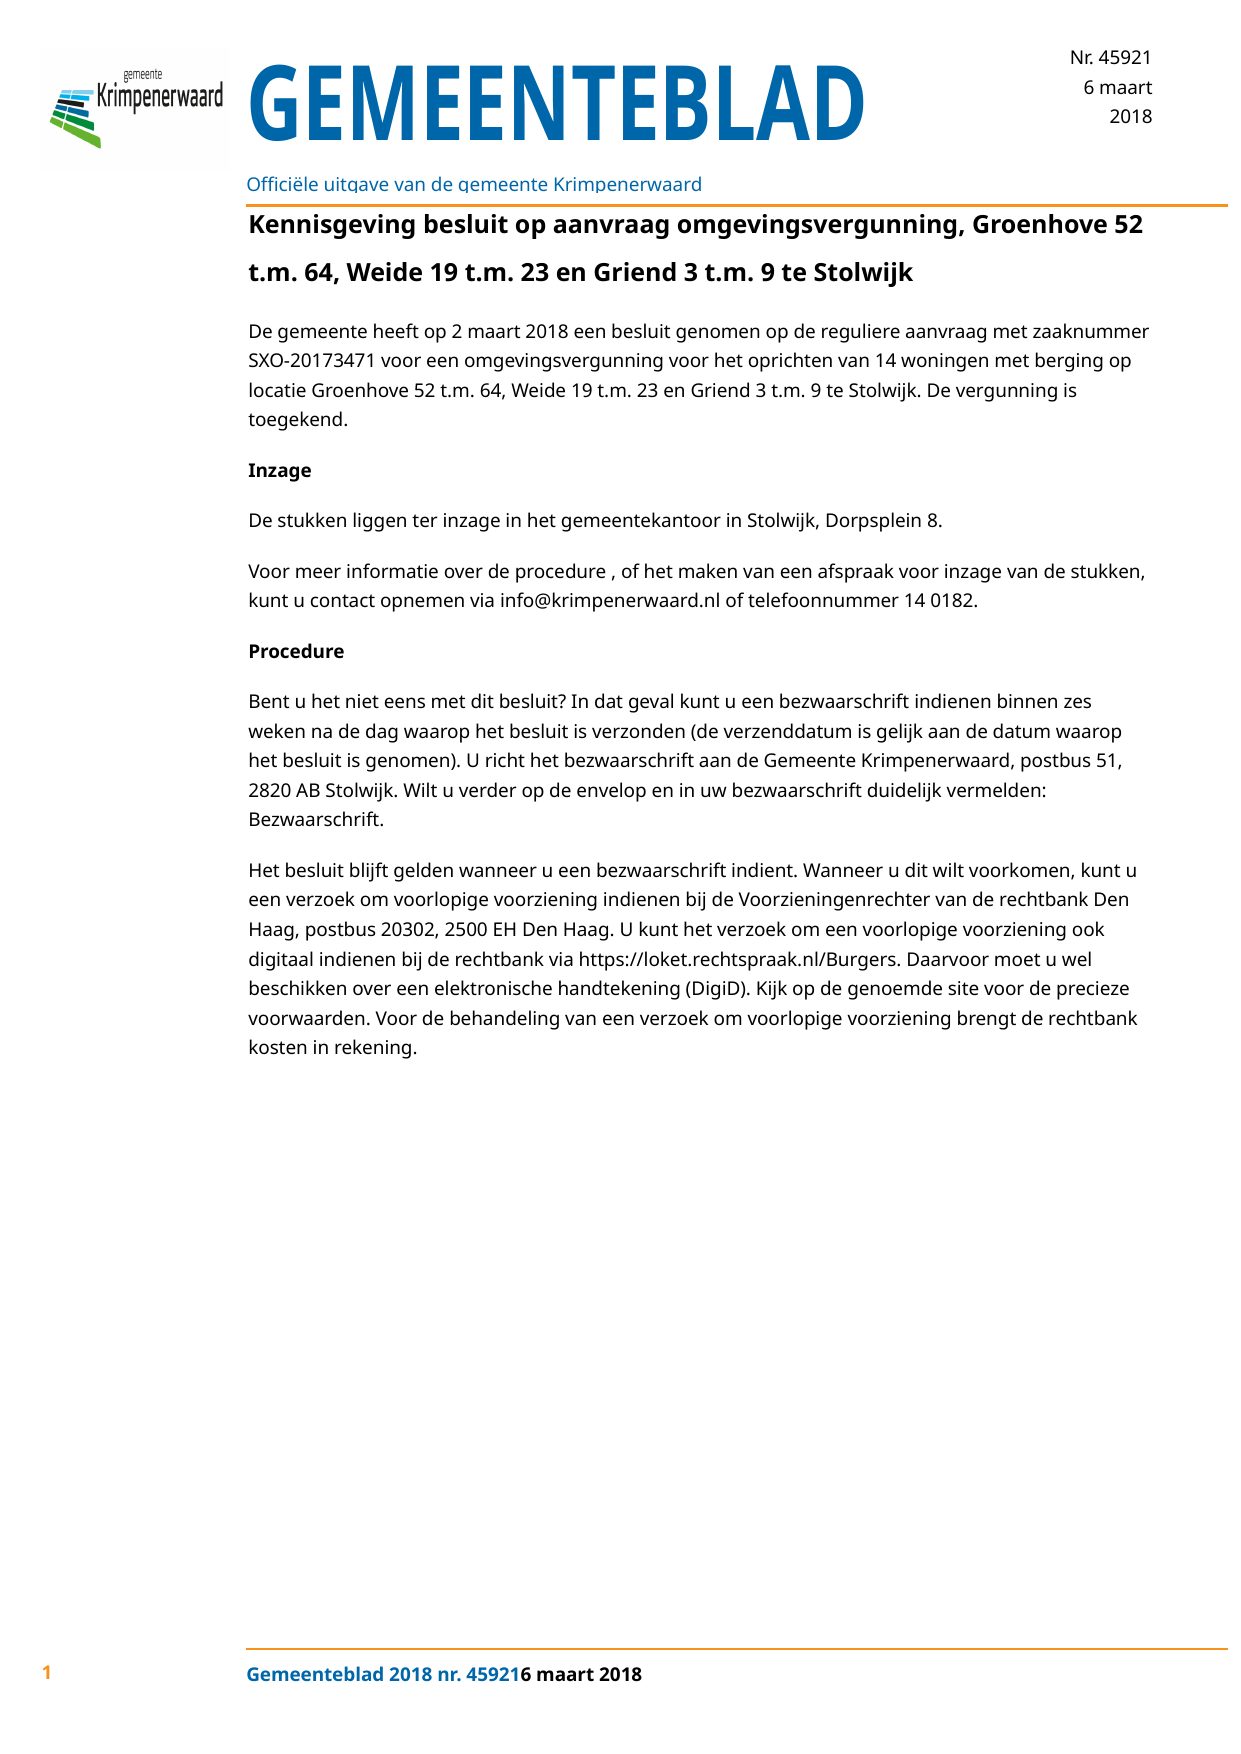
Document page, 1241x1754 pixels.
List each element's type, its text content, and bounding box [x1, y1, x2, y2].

text De gemeente heeft op 2 maart 2018 een besluit genomen op de reguliere aanvraag met zaaknummer SXO-20173471 voor een omgevingsvergunning voor het oprichten van 14 woningen met berging op locatie Groenhove 52 t.m. 64, Weide 19 t.m. 23 en Griend 3 t.m. 9 te Stolwijk. De vergunning is toegekend. [248, 318, 1152, 432]
text Voor meer informatie over de procedure , of het maken van een afspraak voor inzage van de stukken, kunt u contact opnemen via info@krimpenerwaard.nl of telefoonnummer 14 0182. [248, 558, 1152, 613]
text De stukken liggen ter inzage in het gemeentekantoor in Stolwijk, Dorpsplein 8. [248, 507, 1152, 533]
text Kennisgeving besluit op aanvraag omgevingsvergunning, Groenhove 52 t.m. 64, Weide 19 t.m. 23 en Griend 3 t.m. 9 te Stolwijk [248, 207, 1152, 288]
text Procedure [248, 638, 1152, 664]
text Bent u het niet eens met dit besluit? In dat geval kunt u een bezwaarschrift indienen binnen zes weken na de dag waarop het besluit is verzonden (de verzenddatum is gelijk aan de datum waarop het besluit is genomen). U richt het bezwaarschrift aan de Gemeente Krimpenerwaard, postbus 51, 2820 AB Stolwijk. Wilt u verder op de envelop en in uw bezwaarschrift duidelijk vermelden: Bezwaarschrift. [248, 688, 1152, 832]
text Het besluit blijft gelden wanneer u een bezwaarschrift indient. Wanneer u dit wilt voorkomen, kunt u een verzoek om voorlopige voorziening indienen bij de Voorzieningenrechter van de rechtbank Den Haag, postbus 20302, 2500 EH Den Haag. U kunt het verzoek om een voorlopige voorziening ook digitaal indienen bij de rechtbank via https://loket.rechtspraak.nl/Burgers. Daarvoor moet u wel beschikken over een elektronische handtekening (DigiD). Kijk op de genoemde site voor de precieze voorwaarden. Voor de behandeling van een verzoek om voorlopige voorziening brengt de rechtbank kosten in rekening. [248, 857, 1152, 1060]
picture [41, 47, 231, 172]
text Inzage [248, 457, 1152, 483]
